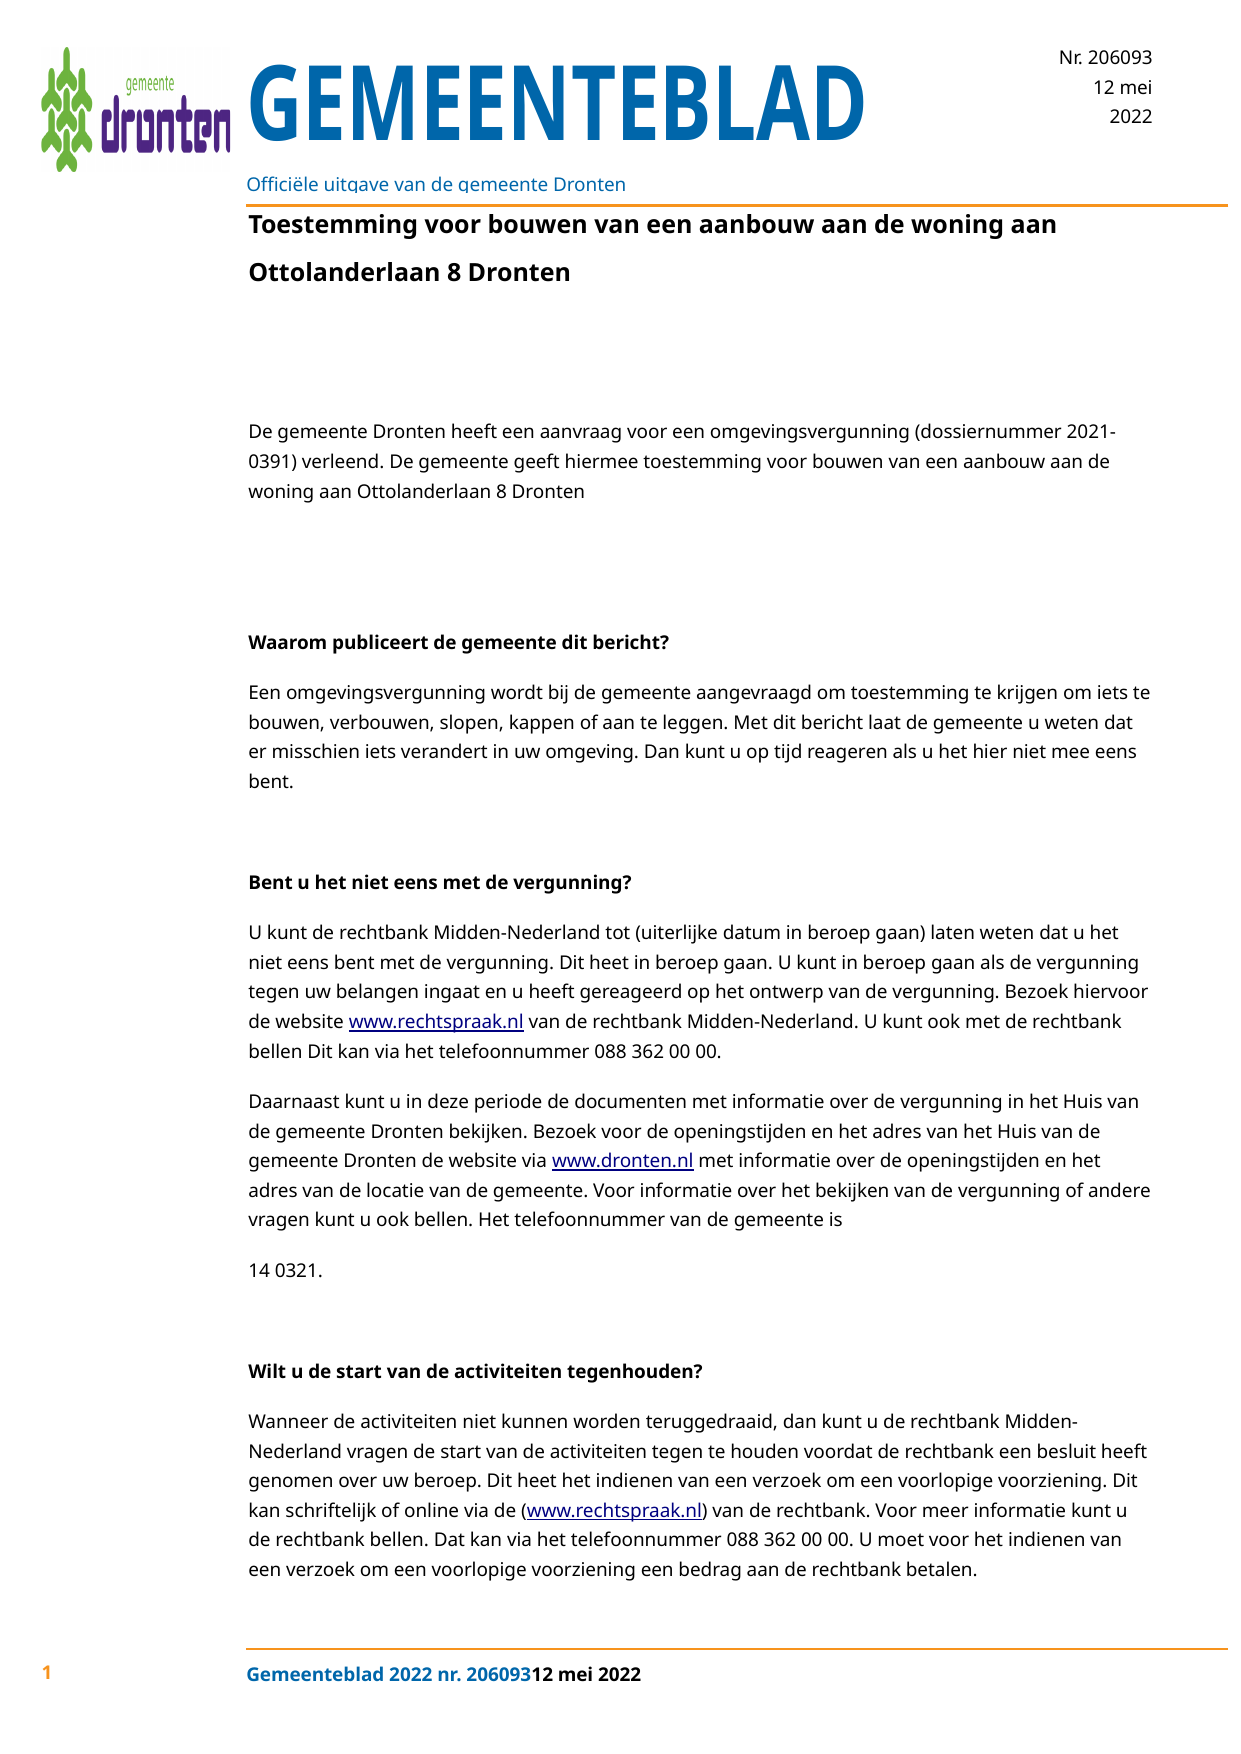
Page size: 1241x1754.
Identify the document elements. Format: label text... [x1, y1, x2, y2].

text Waarom publiceert de gemeente dit bericht? [248, 629, 1152, 655]
text Toestemming voor bouwen van een aanbouw aan de woning aan Ottolanderlaan 8 Dronten [248, 207, 1152, 288]
picture [41, 47, 231, 172]
text De gemeente Dronten heeft een aanvraag voor een omgevingsvergunning (dossiernummer 2021-0391) verleend. De gemeente geeft hiermee toestemming voor bouwen van een aanbouw aan de woning aan Ottolanderlaan 8 Dronten [248, 419, 1152, 504]
text Daarnaast kunt u in deze periode de documenten met informatie over de vergunning in het Huis van de gemeente Dronten bekijken. Bezoek voor de openingstijden en het adres van het Huis van de gemeente Dronten de website via www.dronten.nl met informatie over de openingstijden en het adres van de locatie van de gemeente. Voor informatie over het bekijken van de vergunning of andere vragen kunt u ook bellen. Het telefoonnummer van de gemeente is [248, 1088, 1152, 1232]
text Wanneer de activiteiten niet kunnen worden teruggedraaid, dan kunt u de rechtbank Midden-Nederland vragen de start van de activiteiten tegen te houden voordat de rechtbank een besluit heeft genomen over uw beroep. Dit heet het indienen van een verzoek om een voorlopige voorziening. Dit kan schriftelijk of online via de (www.rechtspraak.nl) van de rechtbank. Voor meer informatie kunt u de rechtbank bellen. Dat kan via het telefoonnummer 088 362 00 00. U moet voor het indienen van een verzoek om een voorlopige voorziening een bedrag aan de rechtbank betalen. [248, 1408, 1152, 1582]
text Wilt u de start van de activiteiten tegenhouden? [248, 1358, 1152, 1384]
text 14 0321. [248, 1257, 1152, 1283]
text Een omgevingsvergunning wordt bij de gemeente aangevraagd om toestemming te krijgen om iets te bouwen, verbouwen, slopen, kappen of aan te leggen. Met dit bericht laat de gemeente u weten dat er misschien iets verandert in uw omgeving. Dan kunt u op tijd reageren als u het hier niet mee eens bent. [248, 679, 1152, 794]
text U kunt de rechtbank Midden-Nederland tot (uiterlijke datum in beroep gaan) laten weten dat u het niet eens bent met de vergunning. Dit heet in beroep gaan. U kunt in beroep gaan als de vergunning tegen uw belangen ingaat en u heeft gereageerd op het ontwerp van de vergunning. Bezoek hiervoor de website www.rechtspraak.nl van de rechtbank Midden-Nederland. U kunt ook met de rechtbank bellen Dit kan via het telefoonnummer 088 362 00 00. [248, 919, 1152, 1064]
text Bent u het niet eens met de vergunning? [248, 869, 1152, 895]
